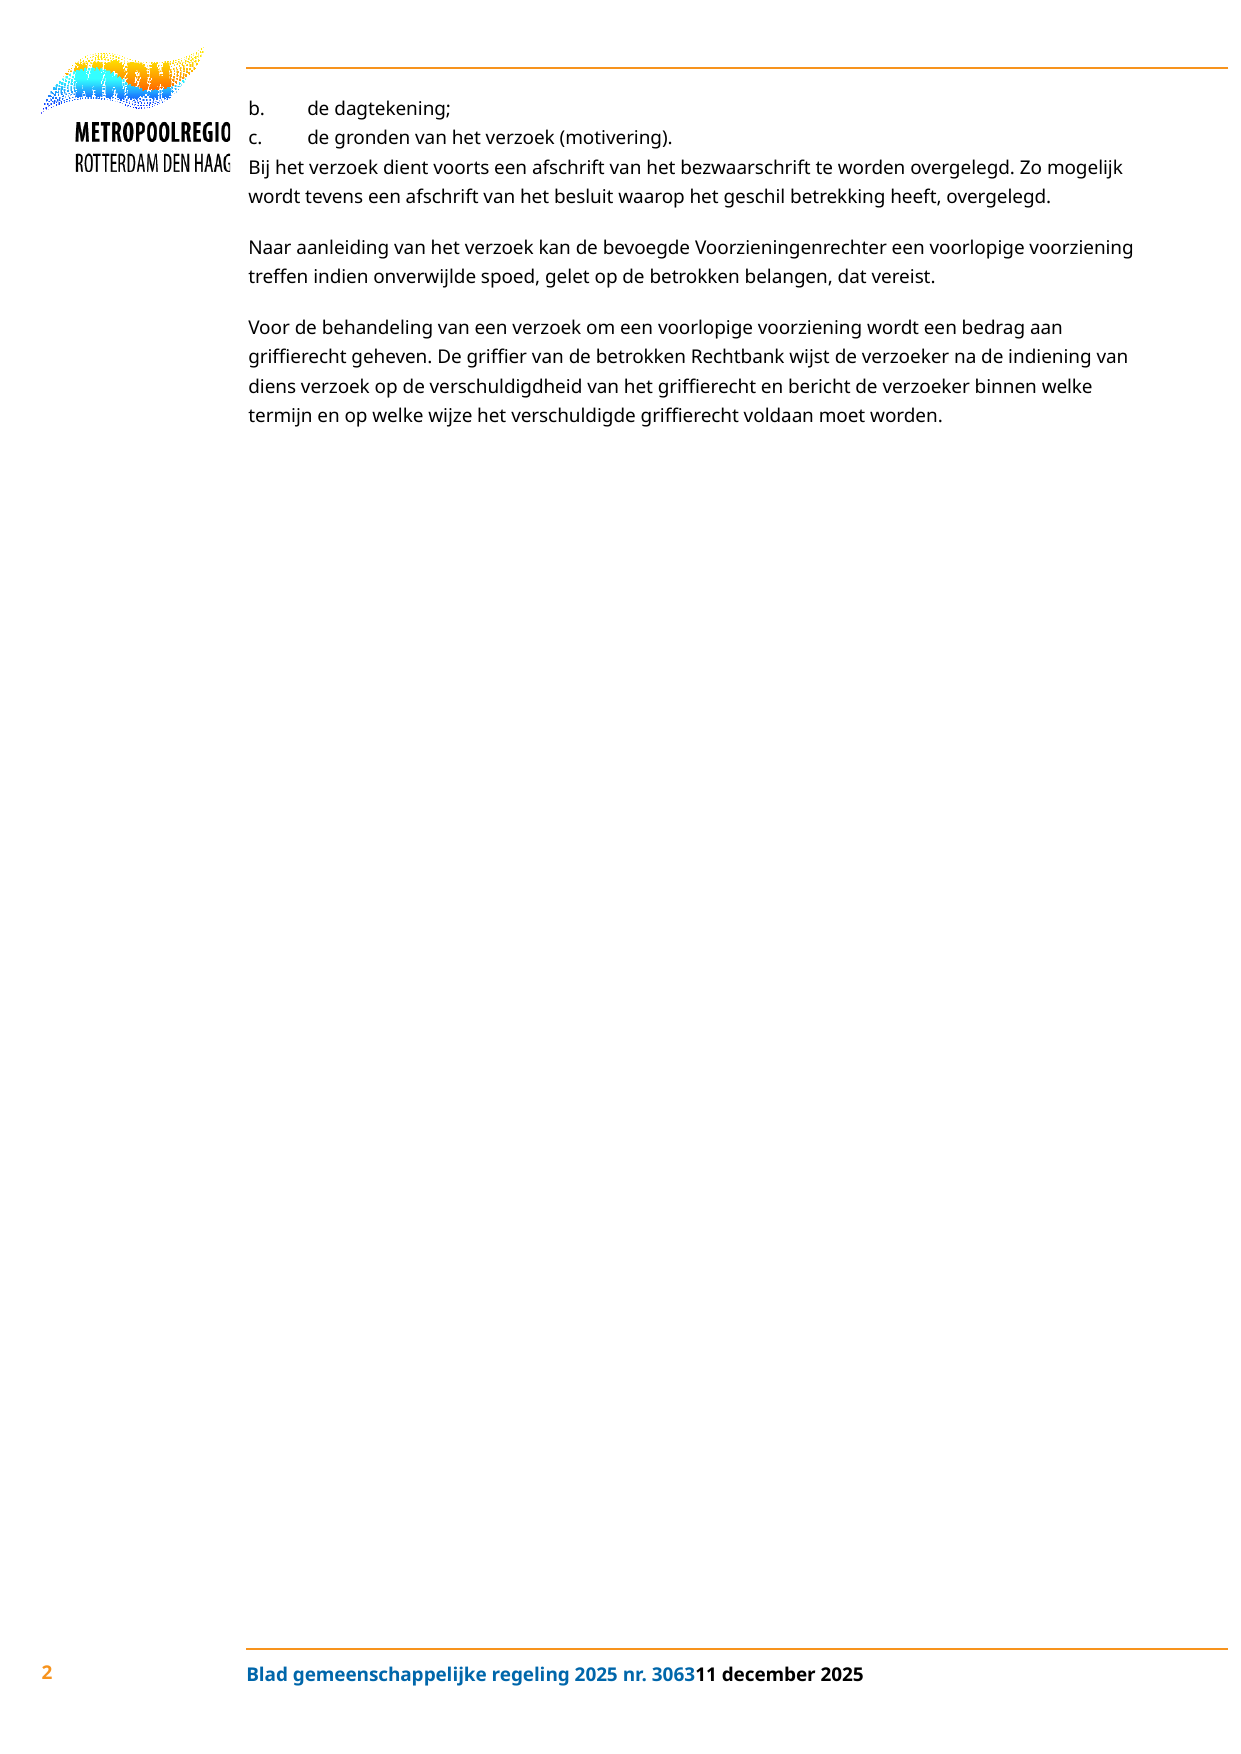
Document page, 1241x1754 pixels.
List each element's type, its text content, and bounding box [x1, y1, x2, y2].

text Bij het verzoek dient voorts een afschrift van het bezwaarschrift te worden overgelegd. Zo mogelijk wordt tevens een afschrift van het besluit waarop het geschil betrekking heeft, overgelegd. [248, 154, 1152, 209]
list de gronden van het verzoek (motivering). [248, 124, 1152, 150]
text Voor de behandeling van een verzoek om een voorlopige voorziening wordt een bedrag aan griffierecht geheven. De griffier van de betrokken Rechtbank wijst de verzoeker na de indiening van diens verzoek op de verschuldigdheid van het griffierecht en bericht de verzoeker binnen welke termijn en op welke wijze het verschuldigde griffierecht voldaan moet worden. [248, 314, 1152, 428]
picture [41, 47, 231, 172]
text Naar aanleiding van het verzoek kan de bevoegde Voorzieningenrechter een voorlopige voorziening treffen indien onverwijlde spoed, gelet op de betrokken belangen, dat vereist. [248, 234, 1152, 289]
list de dagtekening; [248, 95, 1152, 121]
